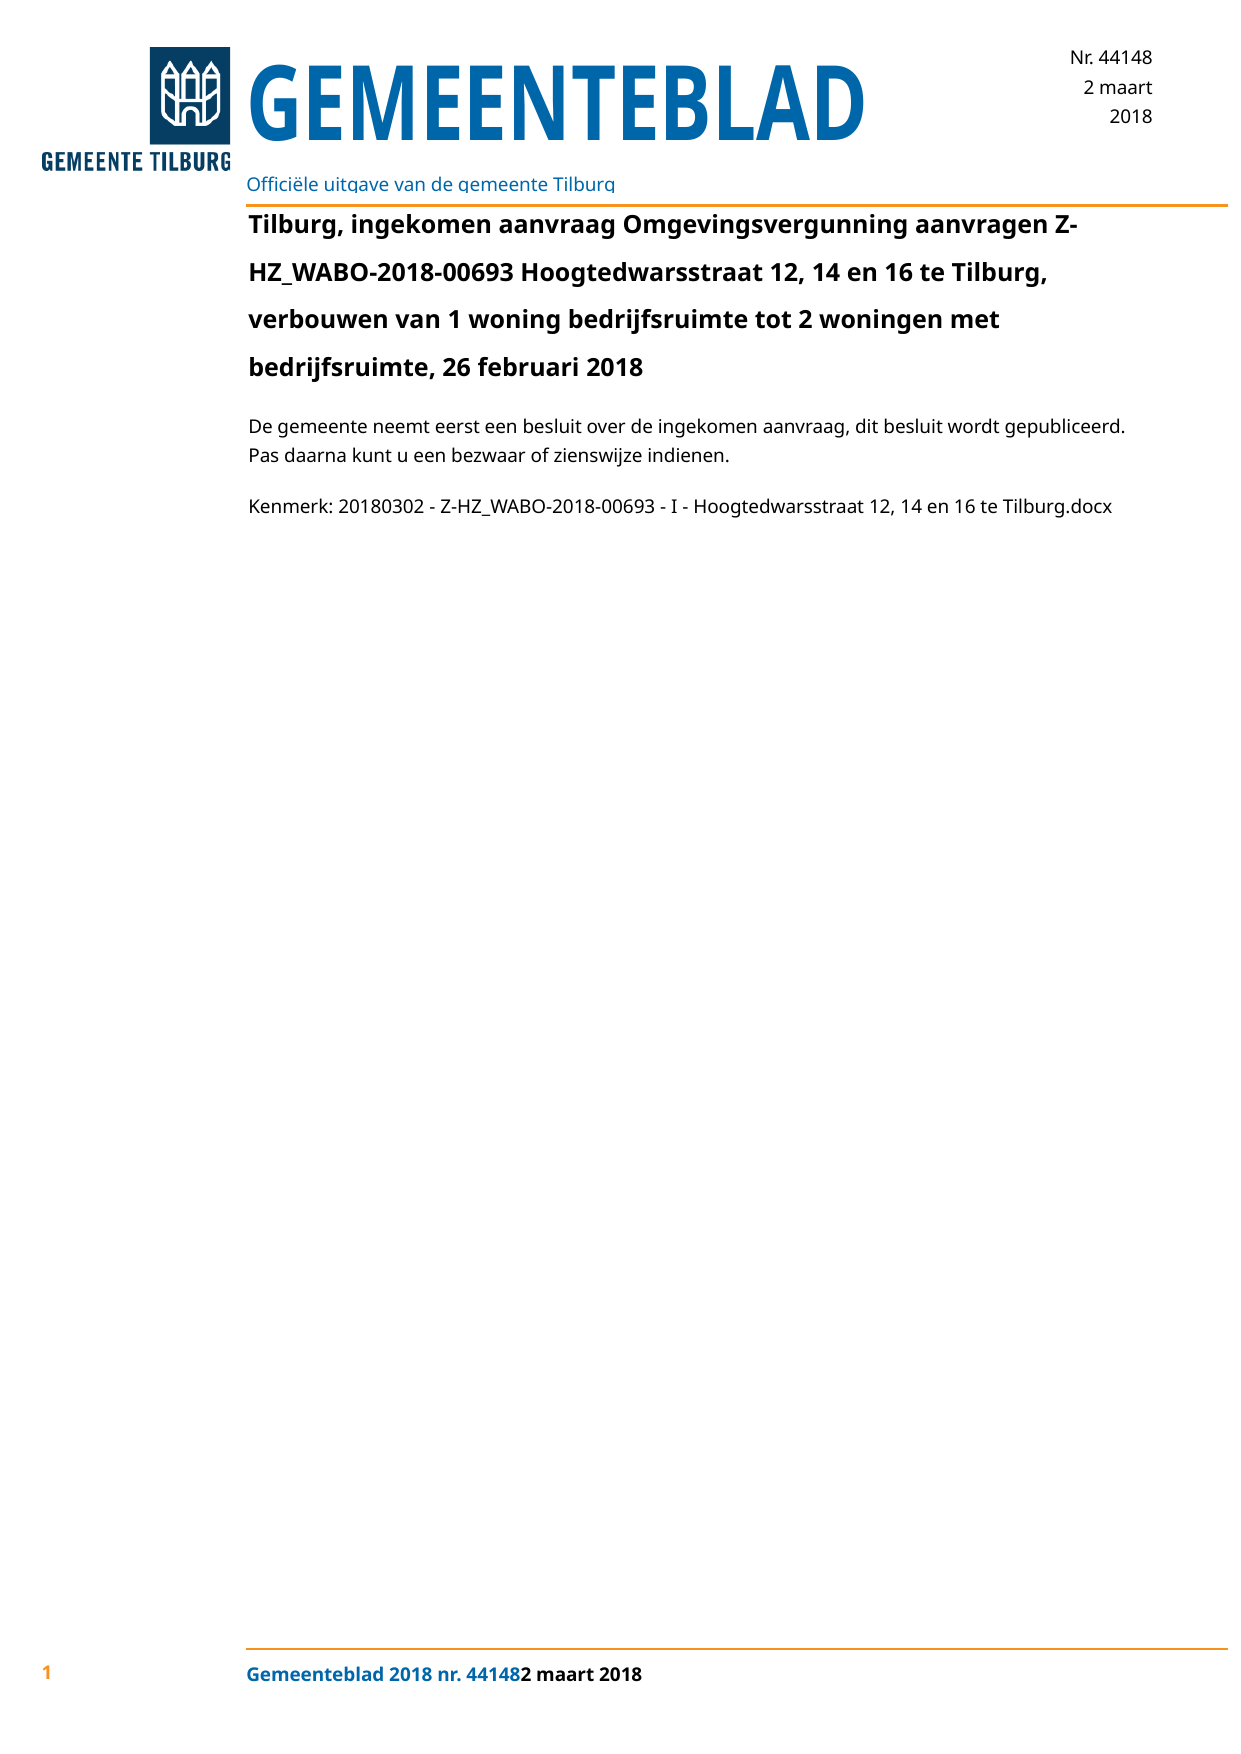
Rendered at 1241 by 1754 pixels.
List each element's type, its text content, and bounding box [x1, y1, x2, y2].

text Kenmerk: 20180302 - Z-HZ_WABO-2018-00693 - I - Hoogtedwarsstraat 12, 14 en 16 te Tilburg.docx [248, 493, 1152, 519]
picture [41, 47, 231, 172]
text Tilburg, ingekomen aanvraag Omgevingsvergunning aanvragen Z-HZ_WABO-2018-00693 Hoogtedwarsstraat 12, 14 en 16 te Tilburg, verbouwen van 1 woning bedrijfsruimte tot 2 woningen met bedrijfsruimte, 26 februari 2018 [248, 207, 1152, 384]
text De gemeente neemt eerst een besluit over de ingekomen aanvraag, dit besluit wordt gepubliceerd. Pas daarna kunt u een bezwaar of zienswijze indienen. [248, 413, 1152, 468]
